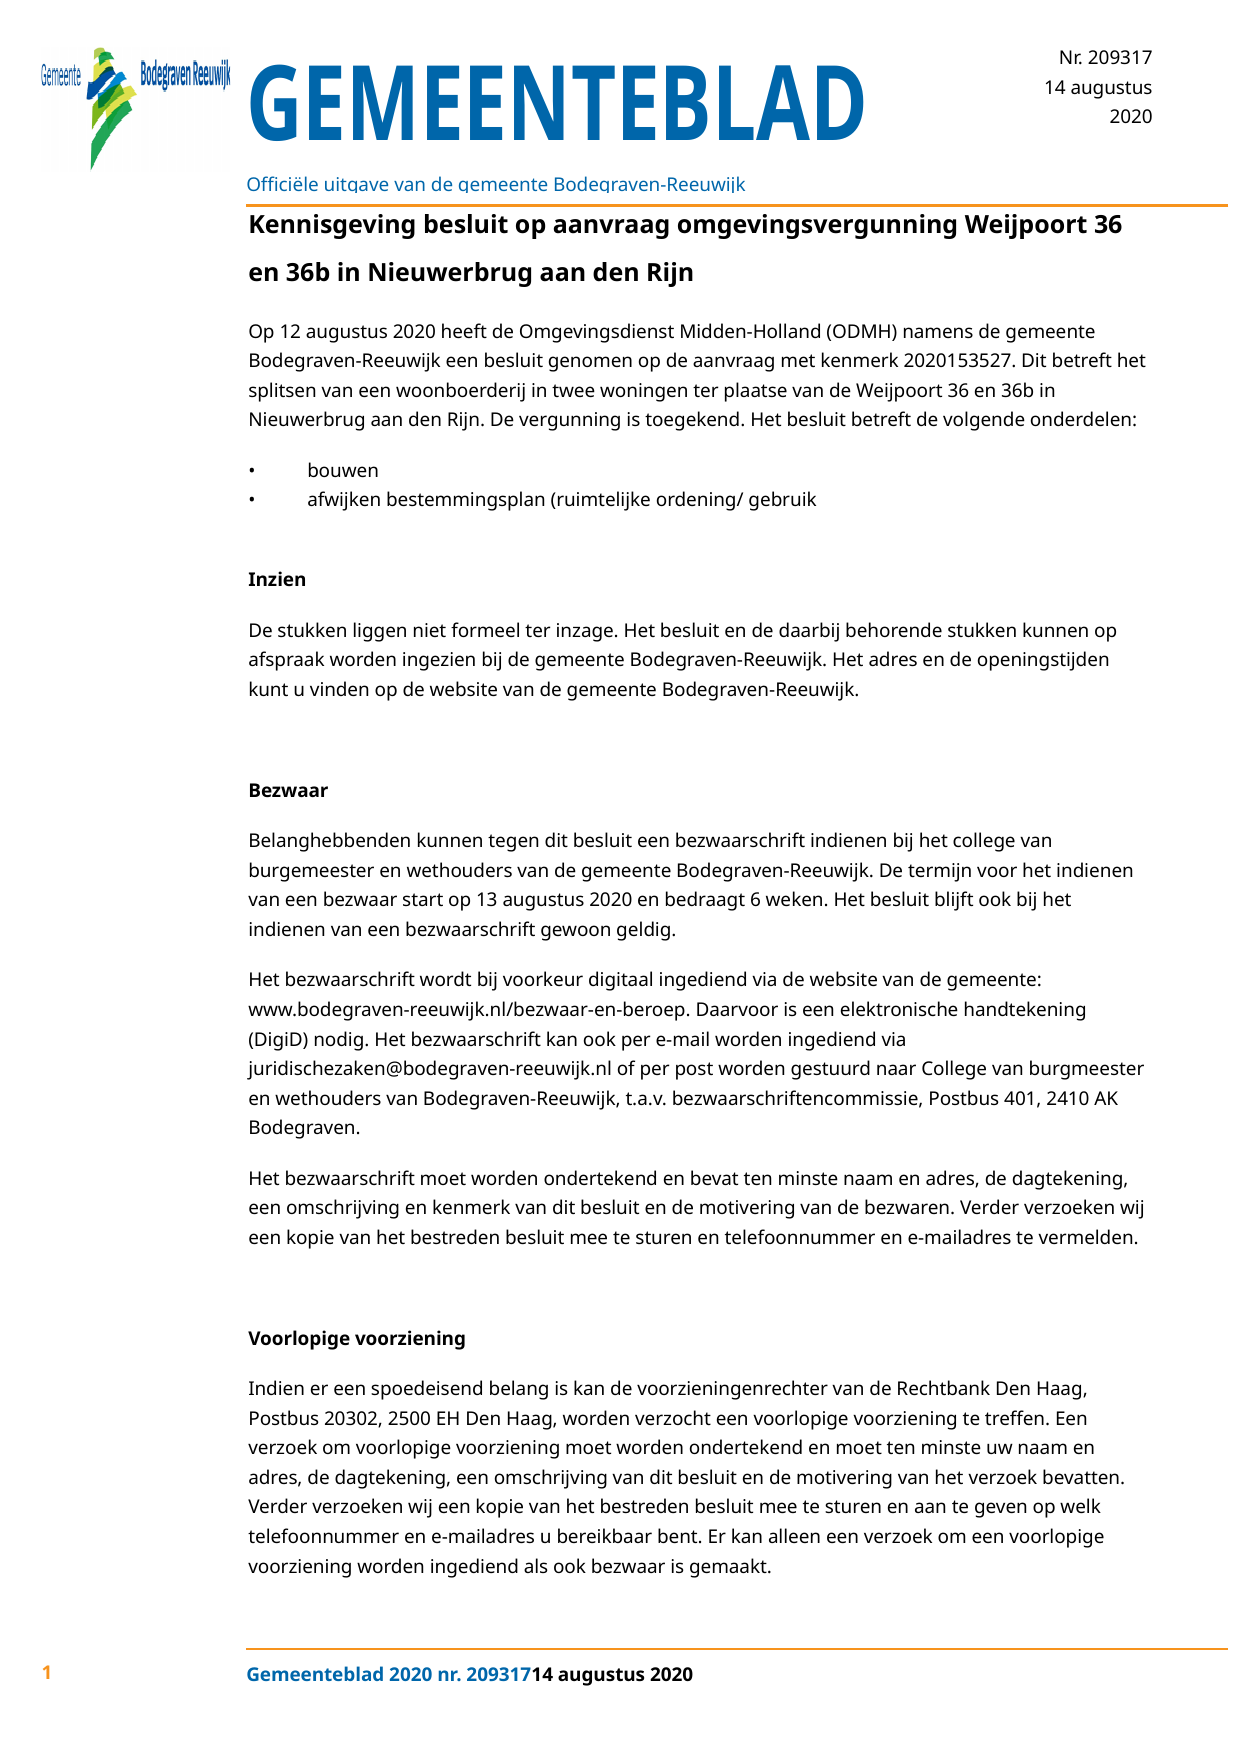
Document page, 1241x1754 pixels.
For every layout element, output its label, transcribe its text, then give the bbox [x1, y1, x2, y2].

text De stukken liggen niet formeel ter inzage. Het besluit en de daarbij behorende stukken kunnen op afspraak worden ingezien bij de gemeente Bodegraven-Reeuwijk. Het adres en de openingstijden kunt u vinden op de website van de gemeente Bodegraven-Reeuwijk. [248, 617, 1152, 702]
list bouwen [248, 457, 1152, 483]
text Belanghebbenden kunnen tegen dit besluit een bezwaarschrift indienen bij het college van burgemeester en wethouders van de gemeente Bodegraven-Reeuwijk. De termijn voor het indienen van een bezwaar start op 13 augustus 2020 en bedraagt 6 weken. Het besluit blijft ook bij het indienen van een bezwaarschrift gewoon geldig. [248, 827, 1152, 942]
text Op 12 augustus 2020 heeft de Omgevingsdienst Midden-Holland (ODMH) namens de gemeente Bodegraven-Reeuwijk een besluit genomen op de aanvraag met kenmerk 2020153527. Dit betreft het splitsen van een woonboerderij in twee woningen ter plaatse van de Weijpoort 36 en 36b in Nieuwerbrug aan den Rijn. De vergunning is toegekend. Het besluit betreft de volgende onderdelen: [248, 318, 1152, 432]
text Voorlopige voorziening [248, 1325, 1152, 1351]
text Indien er een spoedeisend belang is kan de voorzieningenrechter van de Rechtbank Den Haag, Postbus 20302, 2500 EH Den Haag, worden verzocht een voorlopige voorziening te treffen. Een verzoek om voorlopige voorziening moet worden ondertekend en moet ten minste uw naam en adres, de dagtekening, een omschrijving van dit besluit en de motivering van het verzoek bevatten. Verder verzoeken wij een kopie van het bestreden besluit mee te sturen en aan te geven op welk telefoonnummer en e-mailadres u bereikbaar bent. Er kan alleen een verzoek om een voorlopige voorziening worden ingediend als ook bezwaar is gemaakt. [248, 1375, 1152, 1579]
text Kennisgeving besluit op aanvraag omgevingsvergunning Weijpoort 36 en 36b in Nieuwerbrug aan den Rijn [248, 207, 1152, 288]
picture [41, 47, 231, 172]
text Bezwaar [248, 777, 1152, 803]
text Het bezwaarschrift wordt bij voorkeur digitaal ingediend via de website van de gemeente: www.bodegraven-reeuwijk.nl/bezwaar-en-beroep. Daarvoor is een elektronische handtekening (DigiD) nodig. Het bezwaarschrift kan ook per e-mail worden ingediend via juridischezaken@bodegraven-reeuwijk.nl of per post worden gestuurd naar College van burgmeester en wethouders van Bodegraven-Reeuwijk, t.a.v. bezwaarschriftencommissie, Postbus 401, 2410 AK Bodegraven. [248, 967, 1152, 1140]
list afwijken bestemmingsplan (ruimtelijke ordening/ gebruik [248, 487, 1152, 512]
text Inzien [248, 567, 1152, 592]
text Het bezwaarschrift moet worden ondertekend en bevat ten minste naam en adres, de dagtekening, een omschrijving en kenmerk van dit besluit en de motivering van de bezwaren. Verder verzoeken wij een kopie van het bestreden besluit mee te sturen en telefoonnummer en e-mailadres te vermelden. [248, 1165, 1152, 1250]
